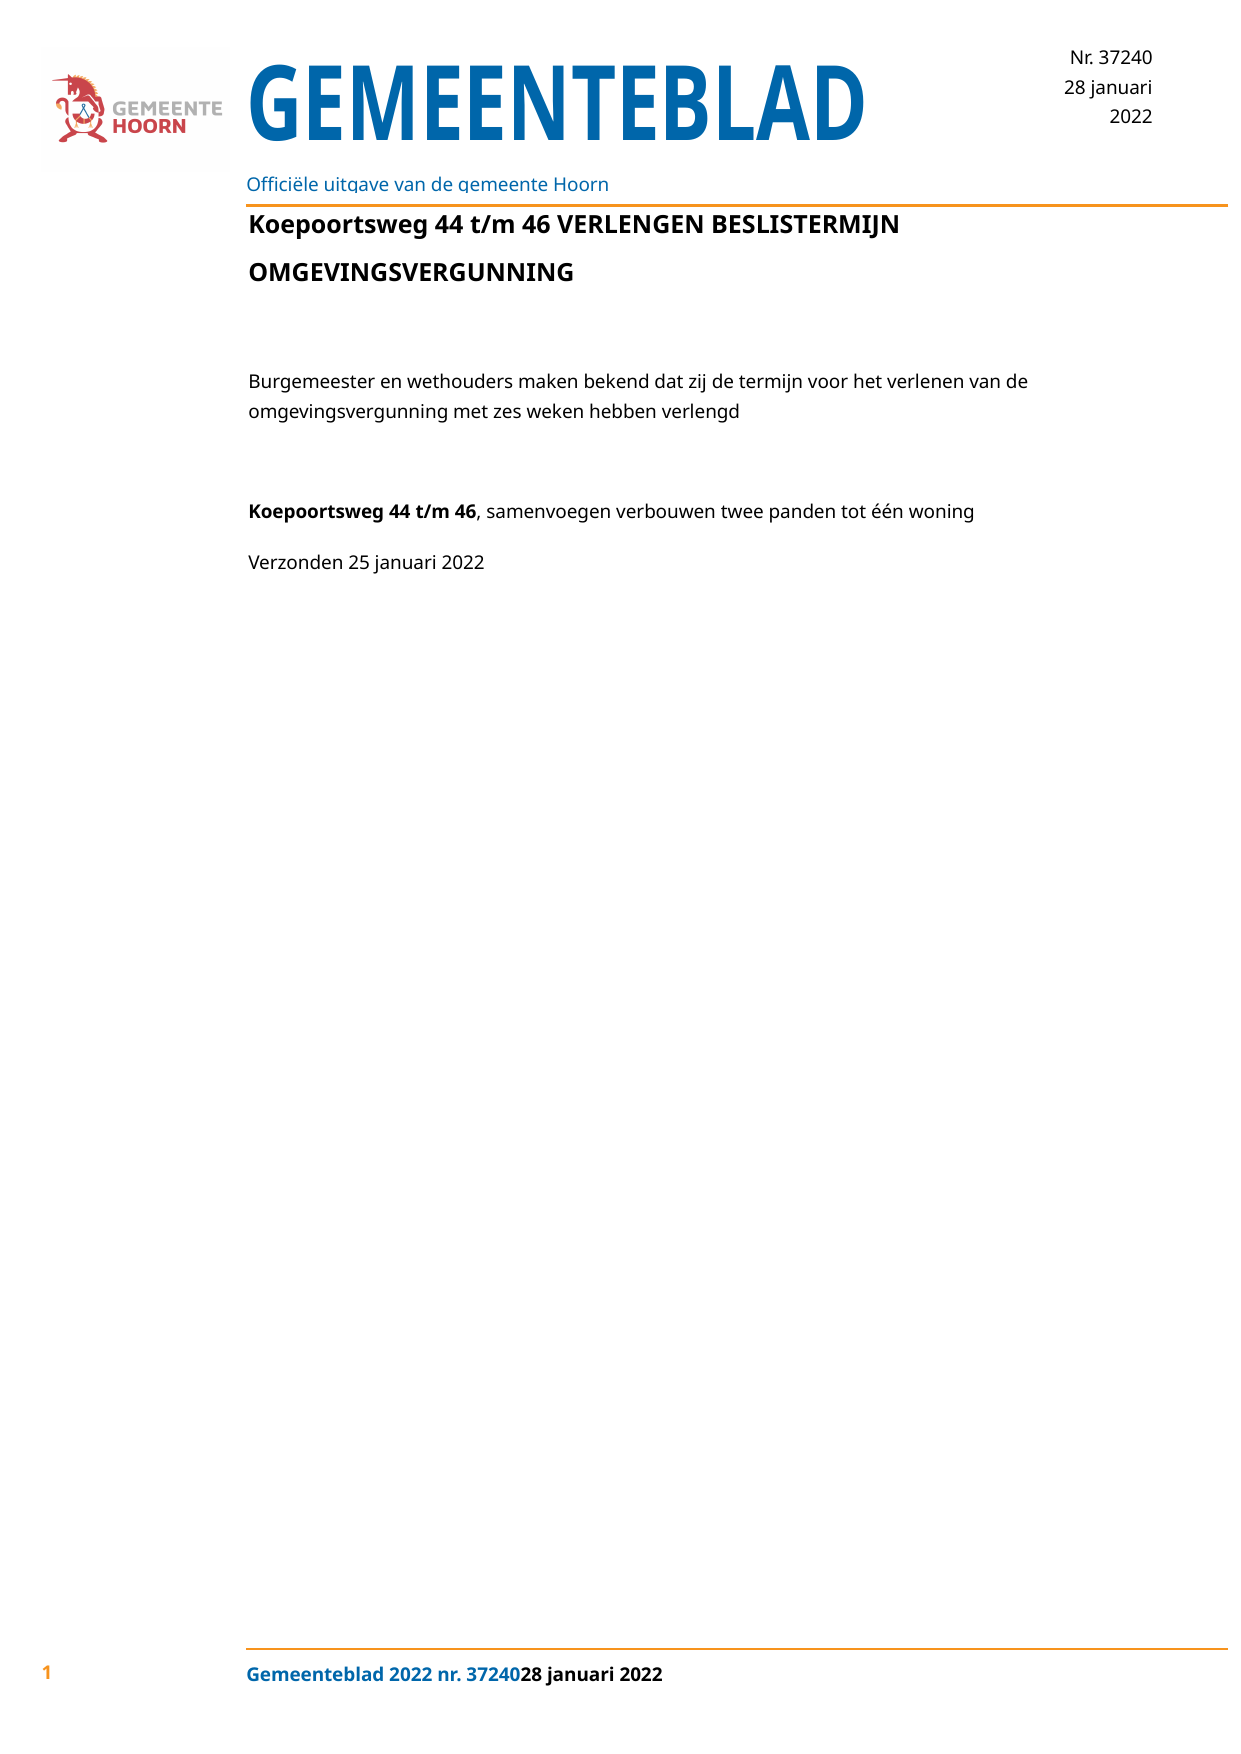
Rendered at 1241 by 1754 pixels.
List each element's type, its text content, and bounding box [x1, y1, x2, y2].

text Koepoortsweg 44 t/m 46, samenvoegen verbouwen twee panden tot één woning [248, 499, 1152, 524]
picture [41, 47, 231, 172]
text Koepoortsweg 44 t/m 46 VERLENGEN BESLISTERMIJN OMGEVINGSVERGUNNING [248, 207, 1152, 288]
text Verzonden 25 januari 2022 [248, 549, 1152, 575]
text Burgemeester en wethouders maken bekend dat zij de termijn voor het verlenen van de omgevingsvergunning met zes weken hebben verlengd [248, 368, 1152, 424]
